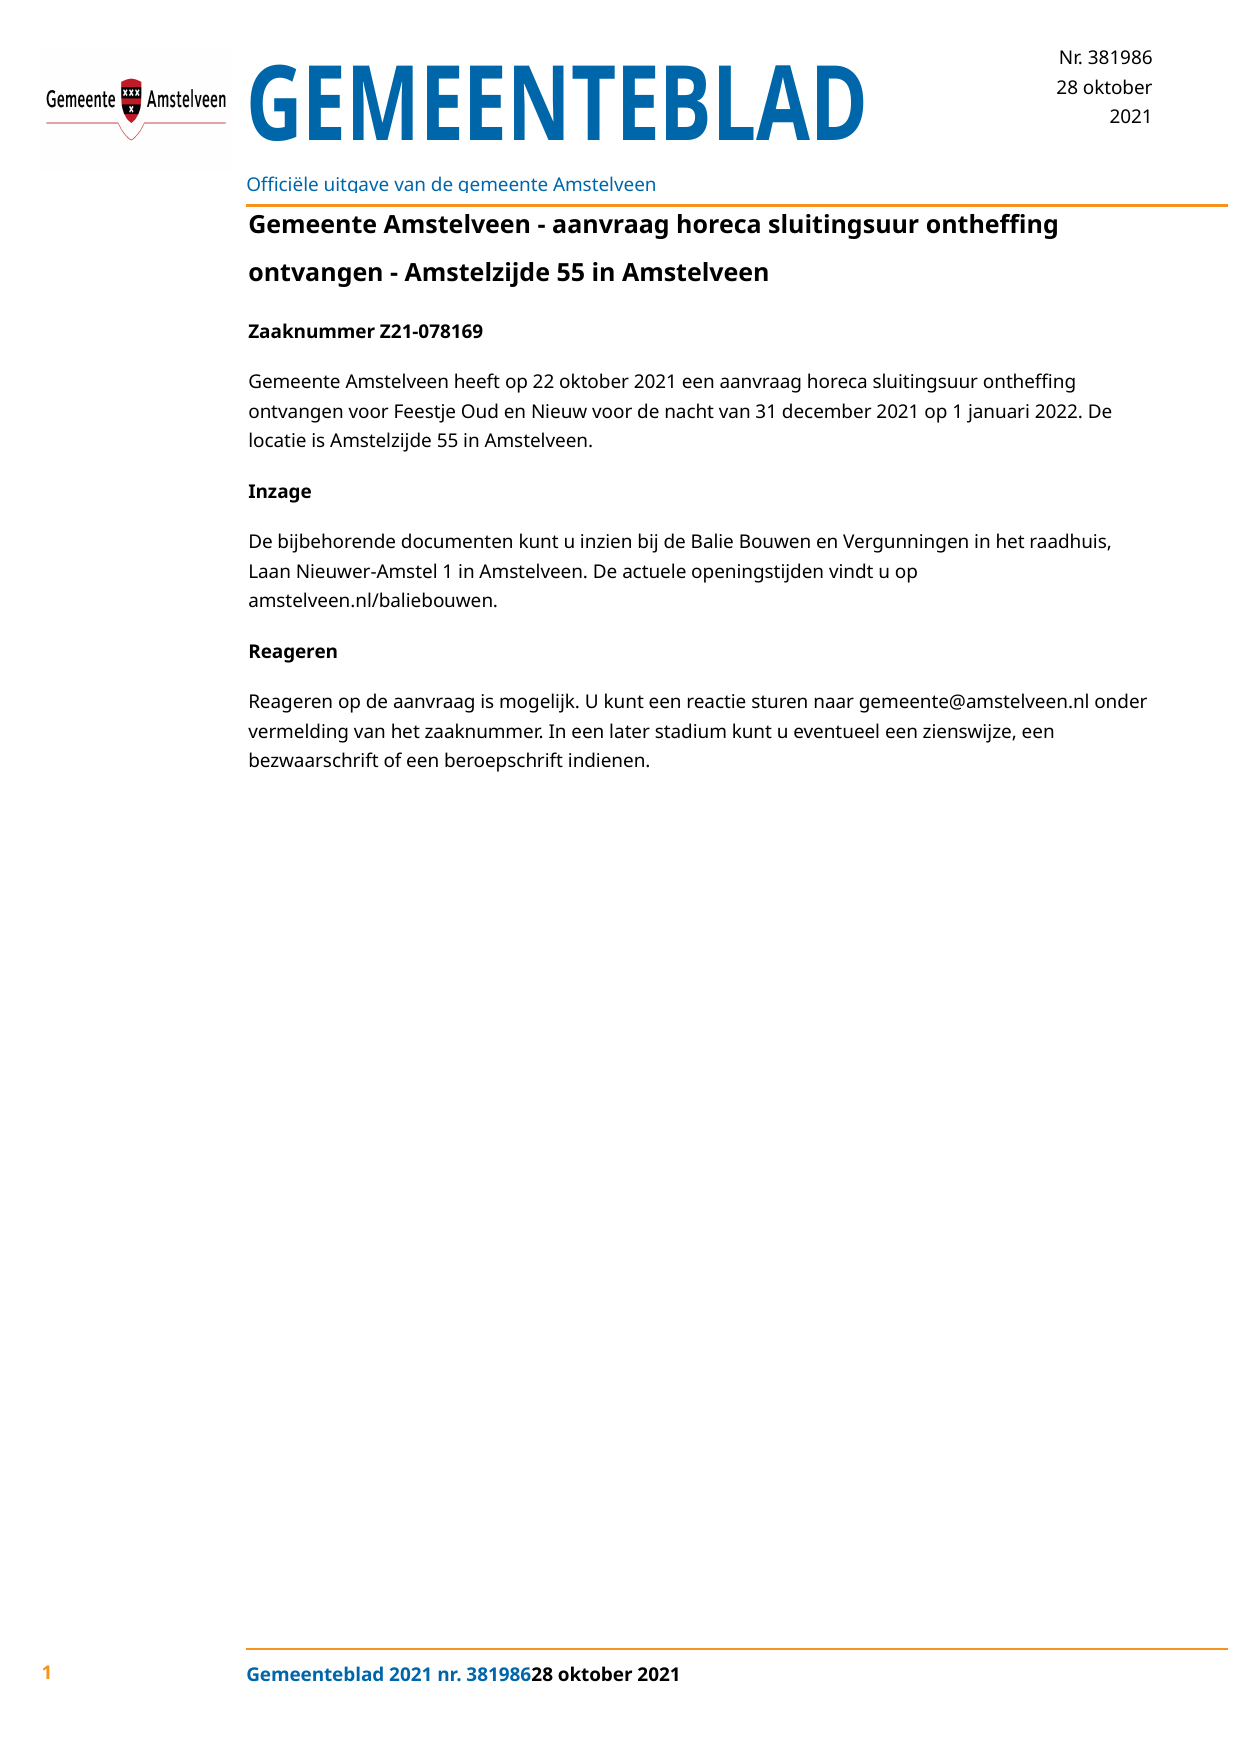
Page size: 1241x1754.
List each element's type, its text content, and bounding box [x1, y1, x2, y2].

text Gemeente Amstelveen heeft op 22 oktober 2021 een aanvraag horeca sluitingsuur ontheffing ontvangen voor Feestje Oud en Nieuw voor de nacht van 31 december 2021 op 1 januari 2022. De locatie is Amstelzijde 55 in Amstelveen. [248, 368, 1152, 453]
text Inzage [248, 478, 1152, 504]
text Reageren [248, 638, 1152, 664]
text Reageren op de aanvraag is mogelijk. U kunt een reactie sturen naar gemeente@amstelveen.nl onder vermelding van het zaaknummer. In een later stadium kunt u eventueel een zienswijze, een bezwaarschrift of een beroepschrift indienen. [248, 688, 1152, 773]
text De bijbehorende documenten kunt u inzien bij de Balie Bouwen en Vergunningen in het raadhuis, Laan Nieuwer-Amstel 1 in Amstelveen. De actuele openingstijden vindt u op amstelveen.nl/baliebouwen. [248, 528, 1152, 613]
text Gemeente Amstelveen - aanvraag horeca sluitingsuur ontheffing ontvangen - Amstelzijde 55 in Amstelveen [248, 207, 1152, 288]
text Zaaknummer Z21-078169 [248, 318, 1152, 344]
picture [41, 47, 231, 172]
